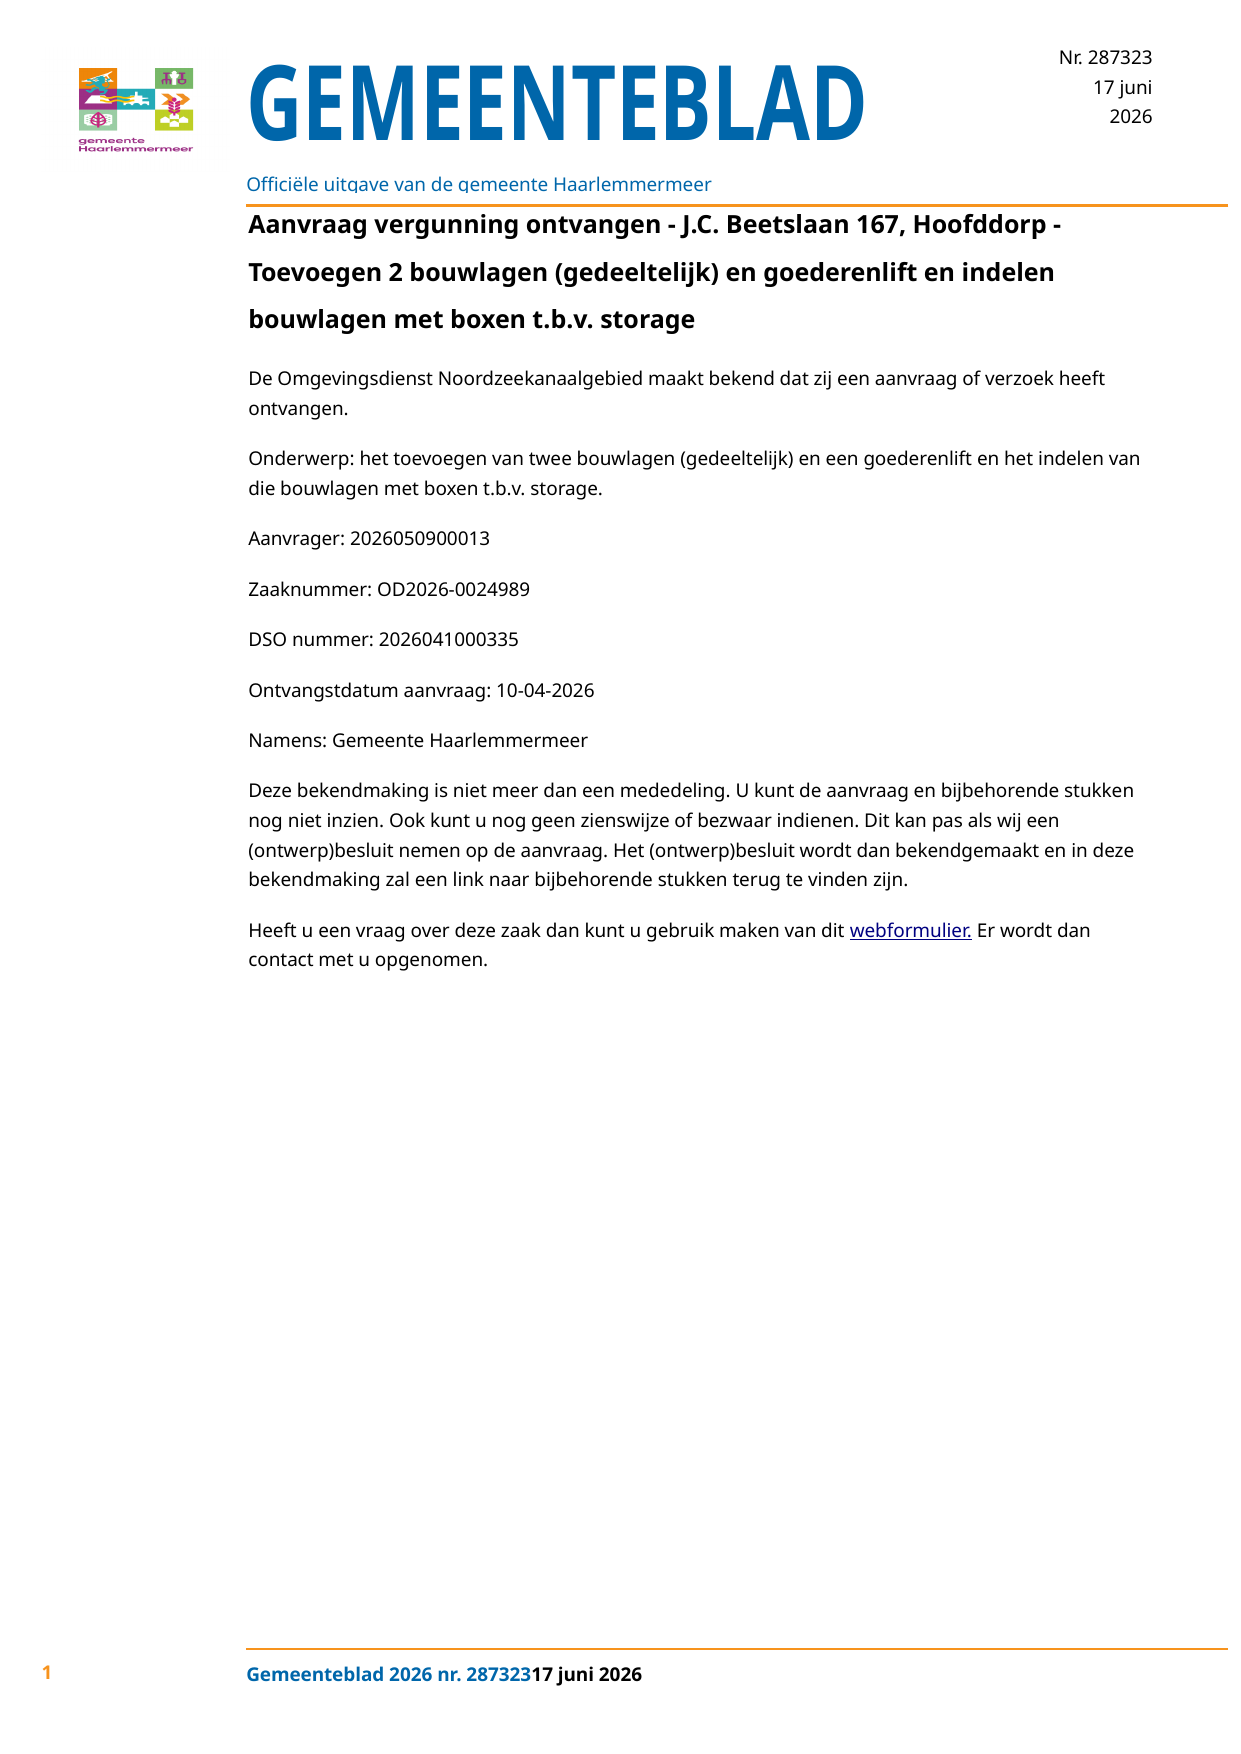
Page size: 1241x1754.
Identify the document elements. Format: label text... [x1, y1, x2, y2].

text Namens: Gemeente Haarlemmermeer [248, 727, 1152, 753]
text Aanvrager: 2026050900013 [248, 526, 1152, 551]
text Heeft u een vraag over deze zaak dan kunt u gebruik maken van dit webformulier. Er wordt dan contact met u opgenomen. [248, 917, 1152, 972]
text Aanvraag vergunning ontvangen - J.C. Beetslaan 167, Hoofddorp - Toevoegen 2 bouwlagen (gedeeltelijk) en goederenlift en indelen bouwlagen met boxen t.b.v. storage [248, 207, 1152, 336]
text DSO nummer: 2026041000335 [248, 626, 1152, 652]
text Onderwerp: het toevoegen van twee bouwlagen (gedeeltelijk) en een goederenlift en het indelen van die bouwlagen met boxen t.b.v. storage. [248, 446, 1152, 501]
text Deze bekendmaking is niet meer dan een mededeling. U kunt de aanvraag en bijbehorende stukken nog niet inzien. Ook kunt u nog geen zienswijze of bezwaar indienen. Dit kan pas als wij een (ontwerp)besluit nemen op de aanvraag. Het (ontwerp)besluit wordt dan bekendgemaakt en in deze bekendmaking zal een link naar bijbehorende stukken terug te vinden zijn. [248, 778, 1152, 892]
text Ontvangstdatum aanvraag: 10-04-2026 [248, 677, 1152, 702]
text Zaaknummer: OD2026-0024989 [248, 576, 1152, 602]
picture [41, 47, 231, 172]
text De Omgevingsdienst Noordzeekanaalgebied maakt bekend dat zij een aanvraag of verzoek heeft ontvangen. [248, 366, 1152, 421]
